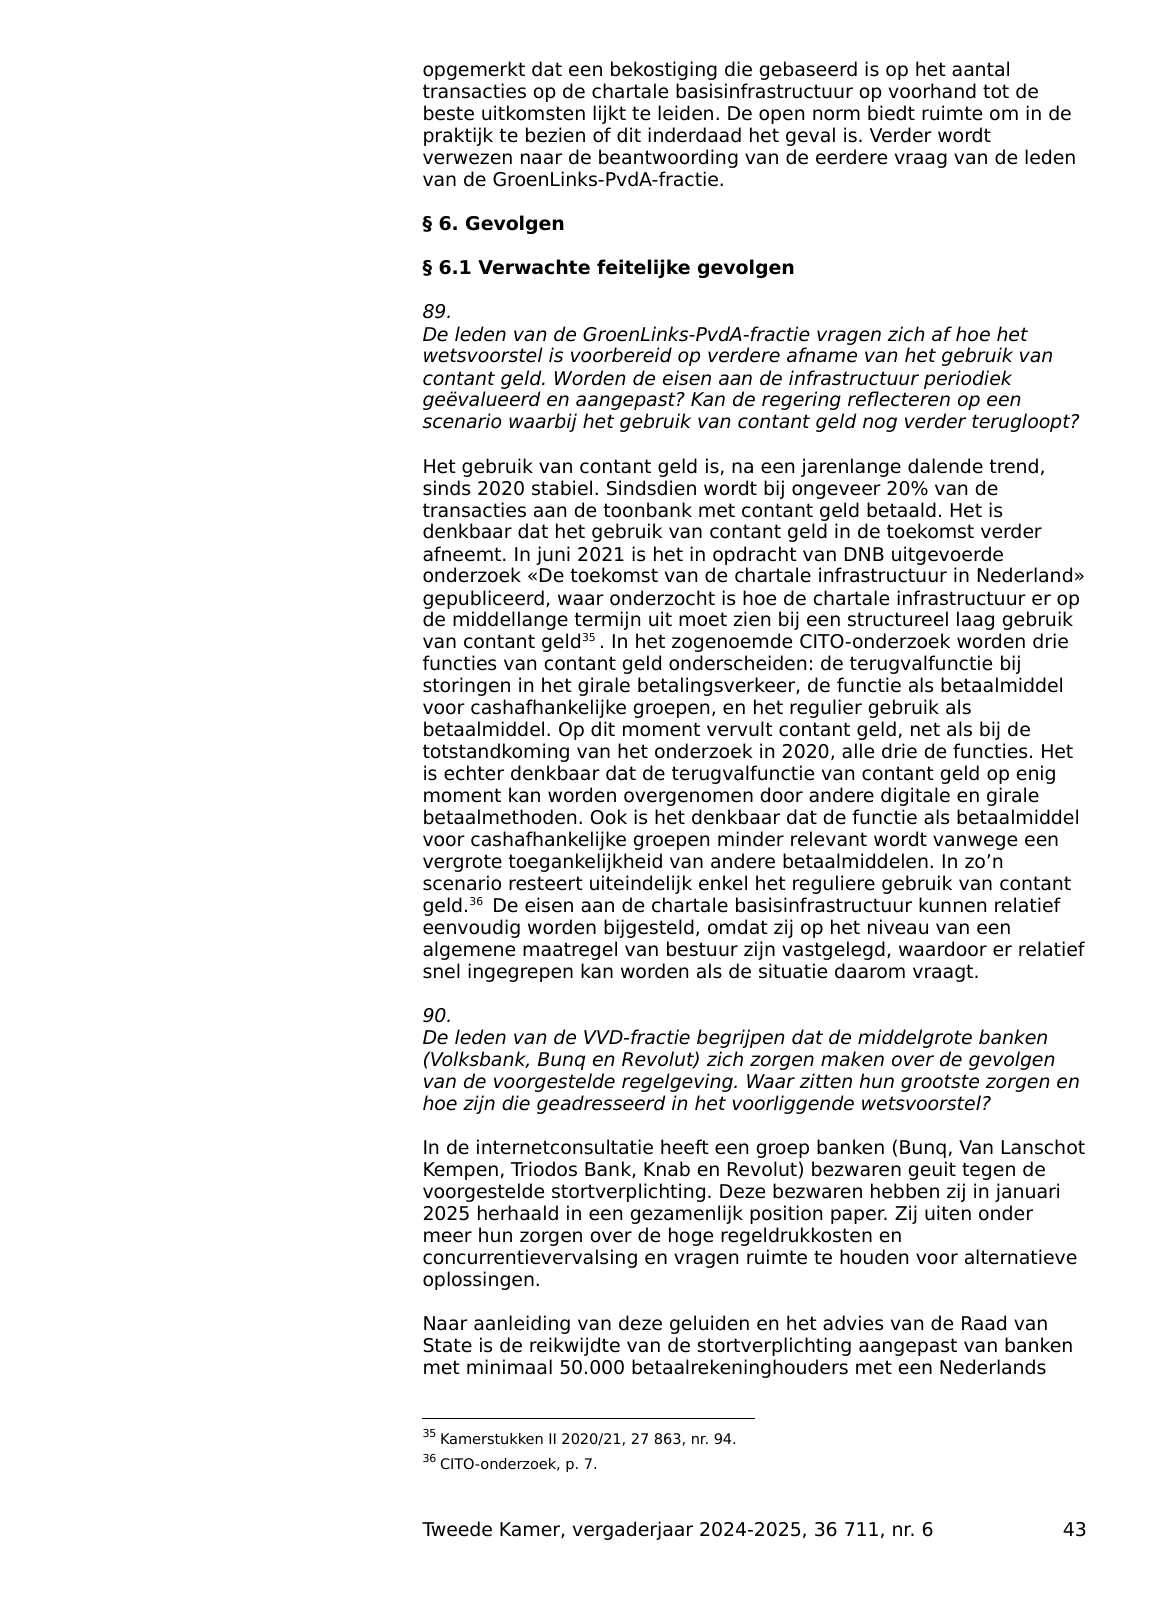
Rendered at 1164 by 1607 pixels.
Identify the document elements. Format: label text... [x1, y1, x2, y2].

text 89. [422, 301, 1087, 323]
text De leden van de GroenLinks-PvdA-fractie vragen zich af hoe het wetsvoorstel is voorbereid op verdere afname van het gebruik van contant geld. Worden de eisen aan de infrastructuur periodiek geëvalueerd en aangepast? Kan de regering reflecteren op een scenario waarbij het gebruik van contant geld nog verder terugloopt? [422, 323, 1087, 433]
subtitle § 6.1 Verwachte feitelijke gevolgen [422, 257, 1087, 279]
text In de internetconsultatie heeft een groep banken (Bunq, Van Lanschot Kempen, Triodos Bank, Knab en Revolut) bezwaren geuit tegen de voorgestelde stortverplichting. Deze bezwaren hebben zij in januari 2025 herhaald in een gezamenlijk position paper. Zij uiten onder meer hun zorgen over de hoge regeldrukkosten en concurrentievervalsing en vragen ruimte te houden voor alternatieve oplossingen. [422, 1137, 1087, 1291]
subtitle § 6. Gevolgen [422, 213, 1087, 235]
text CITO-onderzoek, p. 7. [422, 1452, 1087, 1474]
text 90. [422, 1005, 1087, 1027]
text opgemerkt dat een bekostiging die gebaseerd is op het aantal transacties op de chartale basisinfrastructuur op voorhand tot de beste uitkomsten lijkt te leiden. De open norm biedt ruimte om in de praktijk te bezien of dit inderdaad het geval is. Verder wordt verwezen naar de beantwoording van de eerdere vraag van de leden van de GroenLinks-PvdA-fractie. [422, 59, 1087, 191]
text Het gebruik van contant geld is, na een jarenlange dalende trend, sinds 2020 stabiel. Sindsdien wordt bij ongeveer 20% van de transacties aan de toonbank met contant geld betaald. Het is denkbaar dat het gebruik van contant geld in de toekomst verder afneemt. In juni 2021 is het in opdracht van DNB uitgevoerde onderzoek «De toekomst van de chartale infrastructuur in Nederland» gepubliceerd, waar onderzocht is hoe de chartale infrastructuur er op de middellange termijn uit moet zien bij een structureel laag gebruik van contant geld. In het zogenoemde CITO-onderzoek worden drie functies van contant geld onderscheiden: de terugvalfunctie bij storingen in het girale betalingsverkeer, de functie als betaalmiddel voor cashafhankelijke groepen, en het regulier gebruik als betaalmiddel. Op dit moment vervult contant geld, net als bij de totstandkoming van het onderzoek in 2020, alle drie de functies. Het is echter denkbaar dat de terugvalfunctie van contant geld op enig moment kan worden overgenomen door andere digitale en girale betaalmethoden. Ook is het denkbaar dat de functie als betaalmiddel voor cashafhankelijke groepen minder relevant wordt vanwege een vergrote toegankelijkheid van andere betaalmiddelen. In zo’n scenario resteert uiteindelijk enkel het reguliere gebruik van contant geld. De eisen aan de chartale basisinfrastructuur kunnen relatief eenvoudig worden bijgesteld, omdat zij op het niveau van een algemene maatregel van bestuur zijn vastgelegd, waardoor er relatief snel ingegrepen kan worden als de situatie daarom vraagt. [422, 456, 1087, 983]
text Naar aanleiding van deze geluiden en het advies van de Raad van State is de reikwijdte van de stortverplichting aangepast van banken met minimaal 50.000 betaalrekeninghouders met een Nederlands [422, 1313, 1087, 1379]
text Kamerstukken II 2020/21, 27 863, nr. 94. [422, 1427, 1087, 1449]
text De leden van de VVD-fractie begrijpen dat de middelgrote banken (Volksbank, Bunq en Revolut) zich zorgen maken over de gevolgen van de voorgestelde regelgeving. Waar zitten hun grootste zorgen en hoe zijn die geadresseerd in het voorliggende wetsvoorstel? [422, 1027, 1087, 1115]
